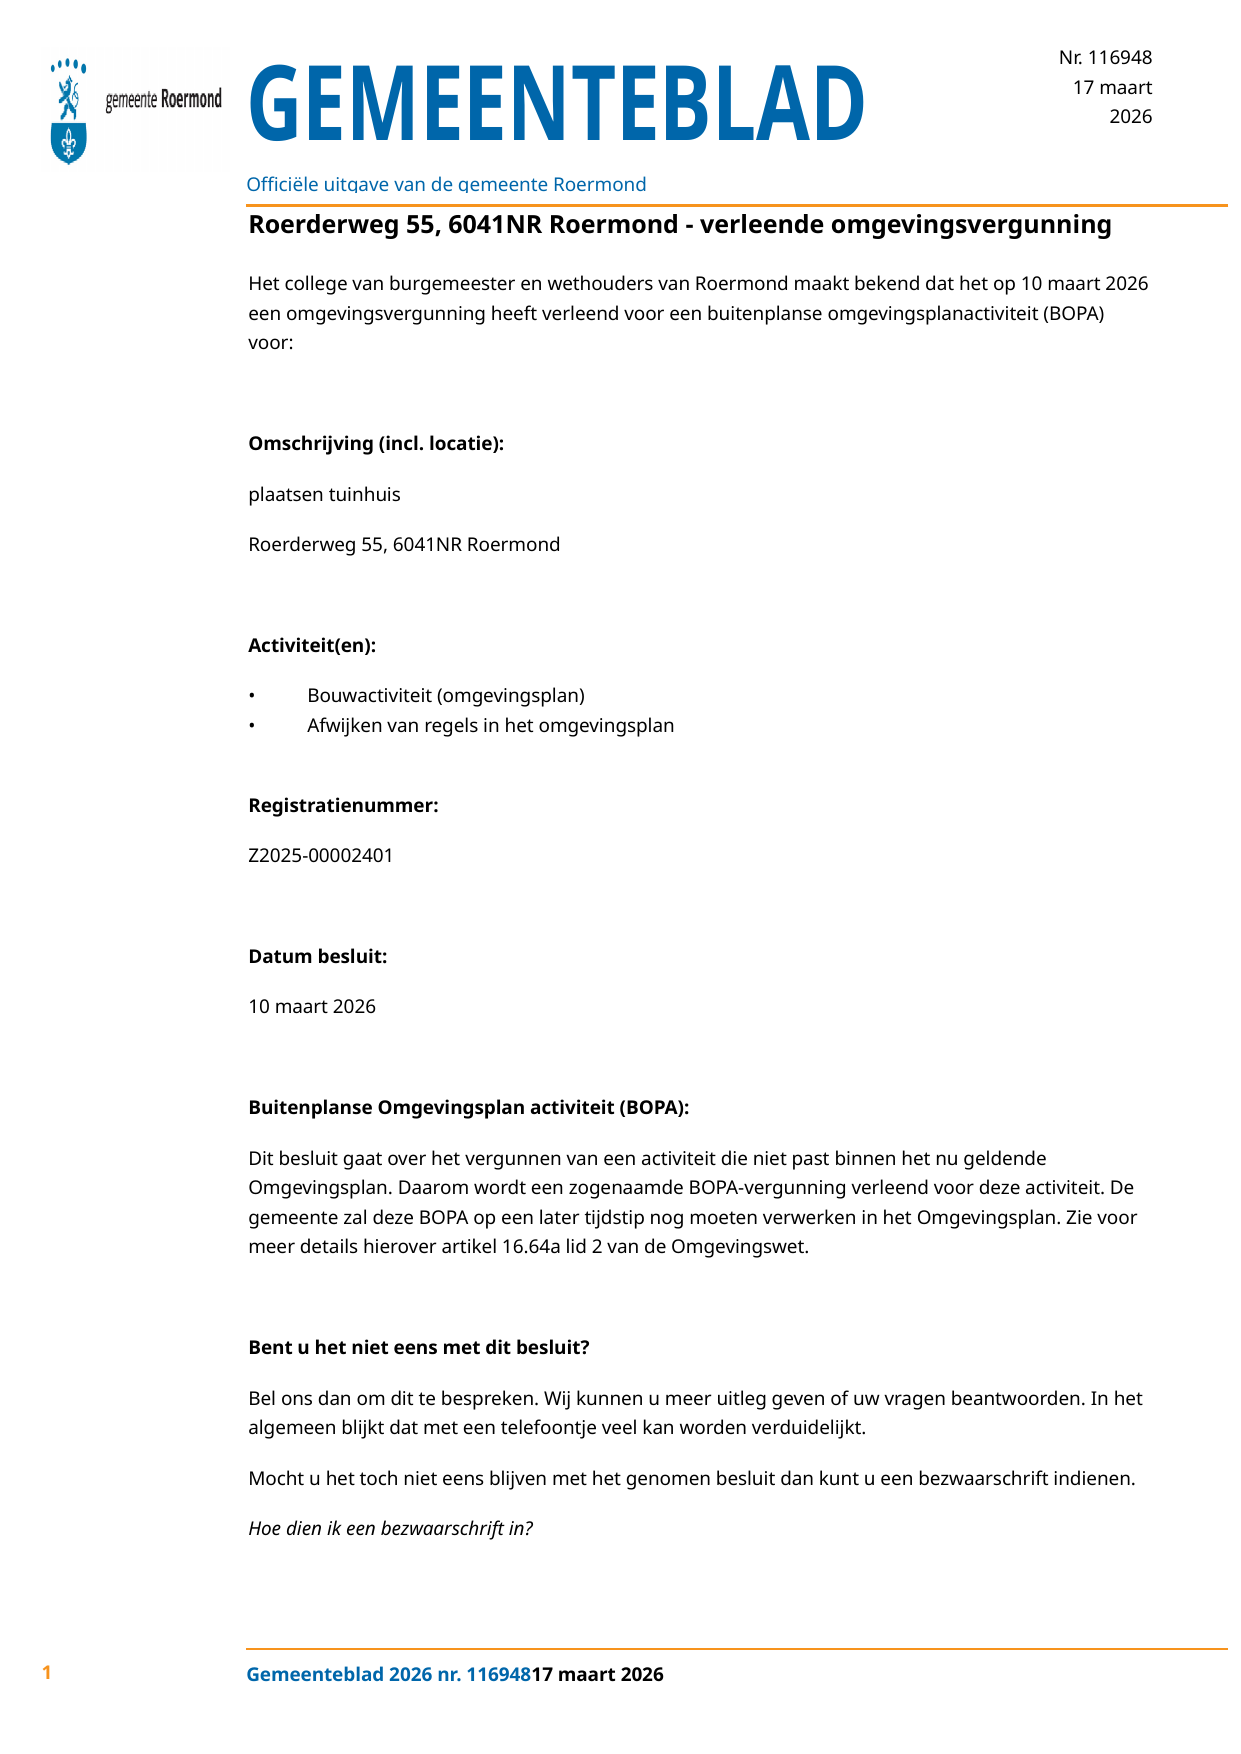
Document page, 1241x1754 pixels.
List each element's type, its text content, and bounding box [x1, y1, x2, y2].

text Hoe dien ik een bezwaarschrift in? [248, 1515, 1152, 1541]
text plaatsen tuinhuis [248, 481, 1152, 506]
text Roerderweg 55, 6041NR Roermond - verleende omgevingsvergunning [248, 207, 1152, 241]
text Het college van burgemeester en wethouders van Roermond maakt bekend dat het op 10 maart 2026 een omgevingsvergunning heeft verleend voor een buitenplanse omgevingsplanactiviteit (BOPA) voor: [248, 270, 1152, 355]
list Bouwactiviteit (omgevingsplan) [248, 682, 1152, 708]
text Activiteit(en): [248, 632, 1152, 658]
text Mocht u het toch niet eens blijven met het genomen besluit dan kunt u een bezwaarschrift indienen. [248, 1465, 1152, 1491]
text Bel ons dan om dit te bespreken. Wij kunnen u meer uitleg geven of uw vragen beantwoorden. In het algemeen blijkt dat met een telefoontje veel kan worden verduidelijkt. [248, 1385, 1152, 1440]
text 10 maart 2026 [248, 994, 1152, 1019]
text Roerderweg 55, 6041NR Roermond [248, 531, 1152, 557]
text Bent u het niet eens met dit besluit? [248, 1334, 1152, 1360]
text Z2025-00002401 [248, 842, 1152, 868]
text Datum besluit: [248, 943, 1152, 969]
text Registratienummer: [248, 792, 1152, 818]
list Afwijken van regels in het omgevingsplan [248, 712, 1152, 738]
text Omschrijving (incl. locatie): [248, 430, 1152, 456]
text Dit besluit gaat over het vergunnen van een activiteit die niet past binnen het nu geldende Omgevingsplan. Daarom wordt een zogenaamde BOPA-vergunning verleend voor deze activiteit. De gemeente zal deze BOPA op een later tijdstip nog moeten verwerken in het Omgevingsplan. Zie voor meer details hierover artikel 16.64a lid 2 van de Omgevingswet. [248, 1145, 1152, 1259]
picture [41, 47, 231, 172]
text Buitenplanse Omgevingsplan activiteit (BOPA): [248, 1094, 1152, 1120]
